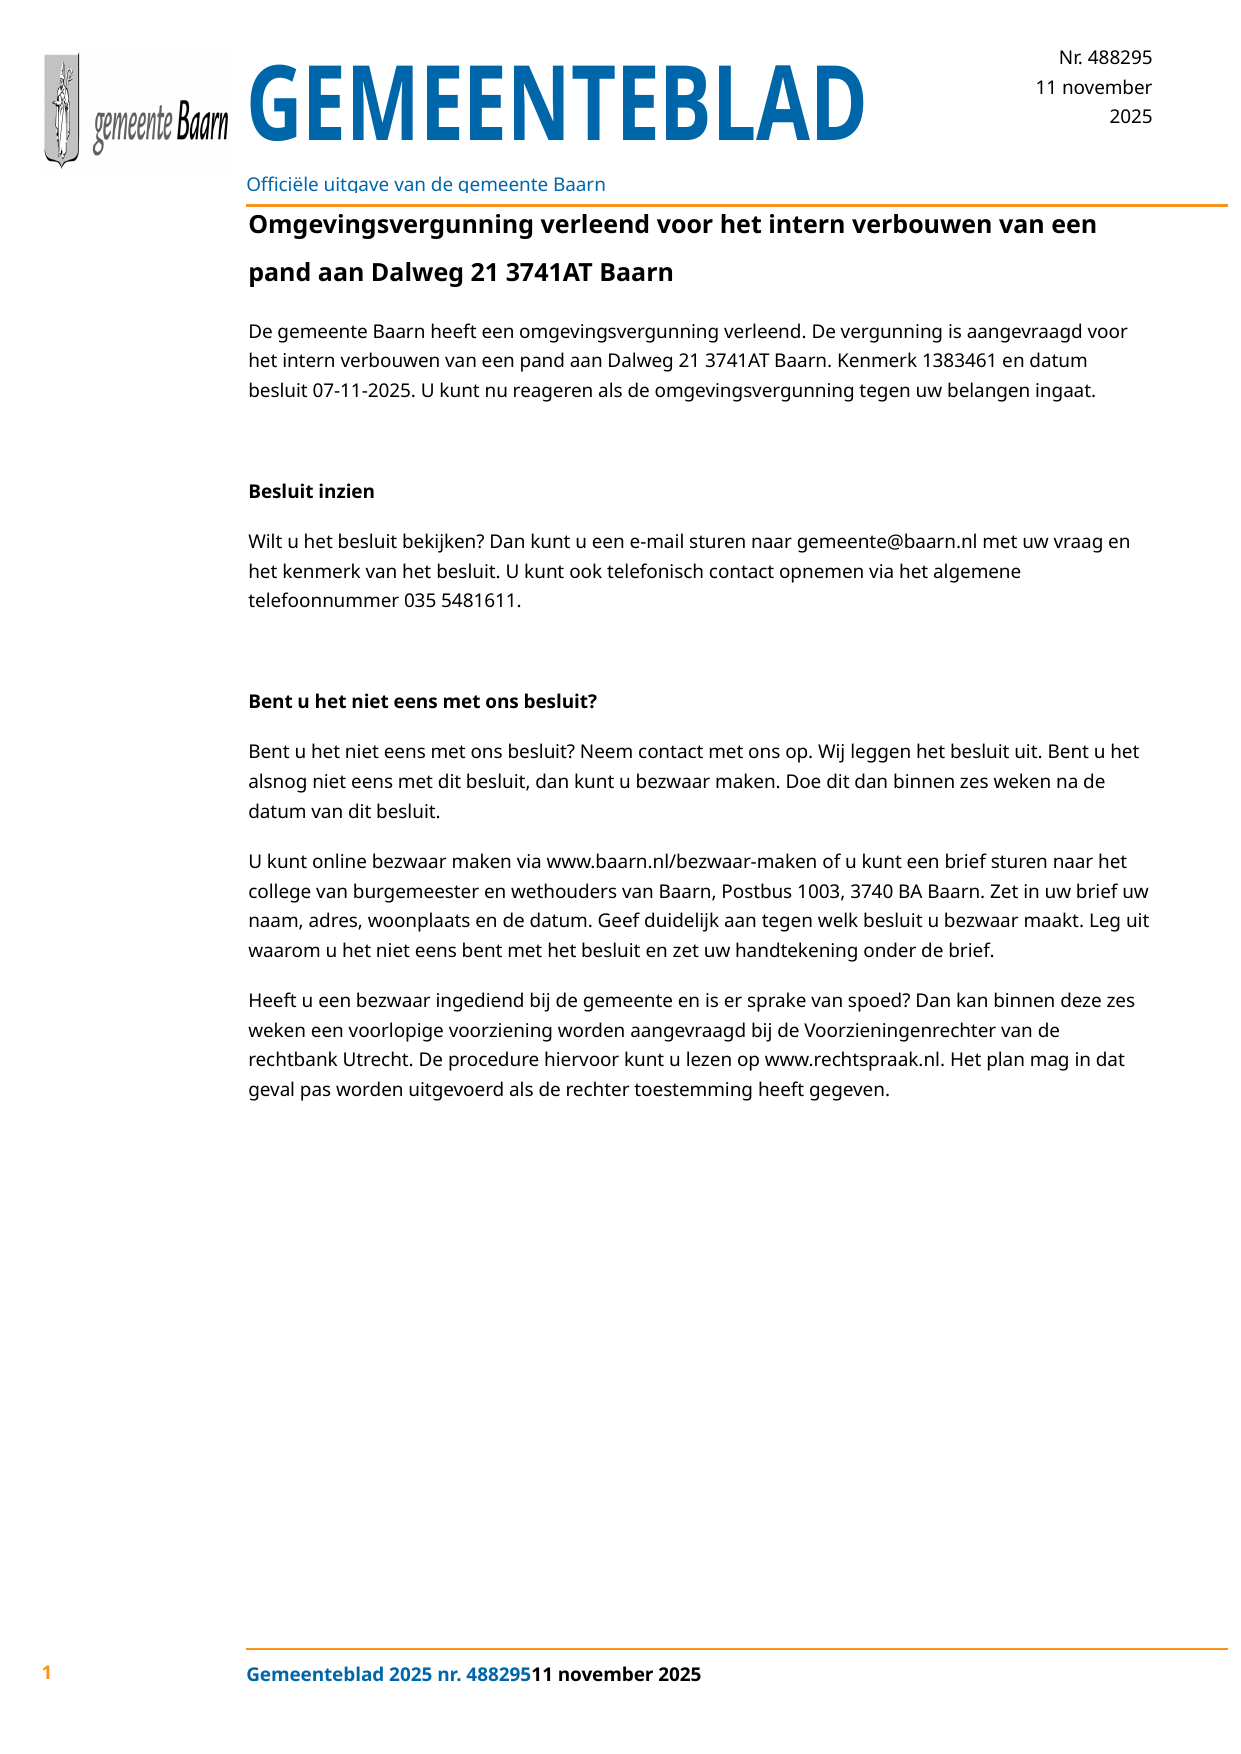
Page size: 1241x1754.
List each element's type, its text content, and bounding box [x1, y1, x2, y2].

text Bent u het niet eens met ons besluit? [248, 688, 1152, 714]
text Heeft u een bezwaar ingediend bij de gemeente en is er sprake van spoed? Dan kan binnen deze zes weken een voorlopige voorziening worden aangevraagd bij de Voorzieningenrechter van de rechtbank Utrecht. De procedure hiervoor kunt u lezen op www.rechtspraak.nl. Het plan mag in dat geval pas worden uitgevoerd als de rechter toestemming heeft gegeven. [248, 987, 1152, 1102]
text Wilt u het besluit bekijken? Dan kunt u een e-mail sturen naar gemeente@baarn.nl met uw vraag en het kenmerk van het besluit. U kunt ook telefonisch contact opnemen via het algemene telefoonnummer 035 5481611. [248, 528, 1152, 613]
picture [41, 47, 231, 172]
text Bent u het niet eens met ons besluit? Neem contact met ons op. Wij leggen het besluit uit. Bent u het alsnog niet eens met dit besluit, dan kunt u bezwaar maken. Doe dit dan binnen zes weken na de datum van dit besluit. [248, 739, 1152, 824]
text Omgevingsvergunning verleend voor het intern verbouwen van een pand aan Dalweg 21 3741AT Baarn [248, 207, 1152, 288]
text De gemeente Baarn heeft een omgevingsvergunning verleend. De vergunning is aangevraagd voor het intern verbouwen van een pand aan Dalweg 21 3741AT Baarn. Kenmerk 1383461 en datum besluit 07-11-2025. U kunt nu reageren als de omgevingsvergunning tegen uw belangen ingaat. [248, 318, 1152, 403]
text U kunt online bezwaar maken via www.baarn.nl/bezwaar-maken of u kunt een brief sturen naar het college van burgemeester en wethouders van Baarn, Postbus 1003, 3740 BA Baarn. Zet in uw brief uw naam, adres, woonplaats en de datum. Geef duidelijk aan tegen welk besluit u bezwaar maakt. Leg uit waarom u het niet eens bent met het besluit en zet uw handtekening onder de brief. [248, 848, 1152, 963]
text Besluit inzien [248, 478, 1152, 504]
